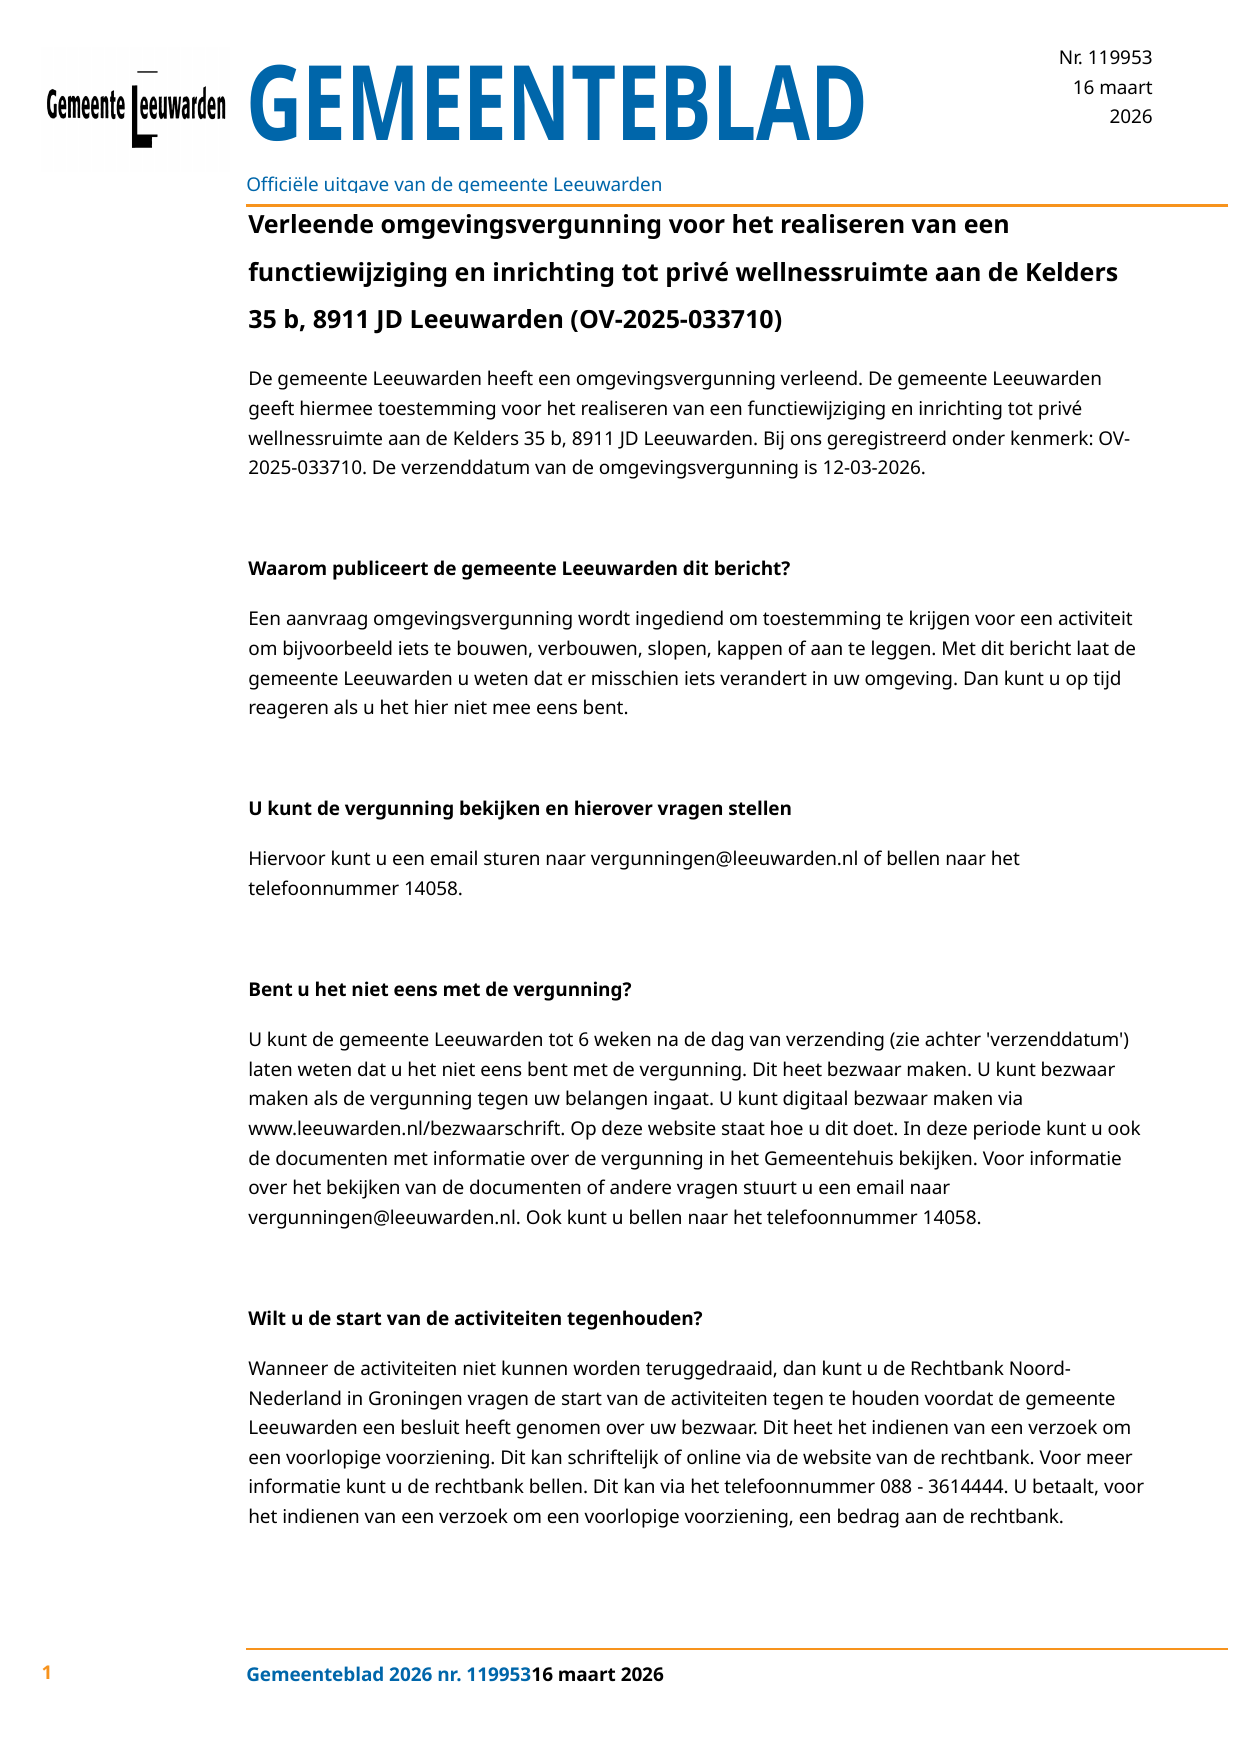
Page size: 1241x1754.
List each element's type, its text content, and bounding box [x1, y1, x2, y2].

text Wanneer de activiteiten niet kunnen worden teruggedraaid, dan kunt u de Rechtbank Noord-Nederland in Groningen vragen de start van de activiteiten tegen te houden voordat de gemeente Leeuwarden een besluit heeft genomen over uw bezwaar. Dit heet het indienen van een verzoek om een voorlopige voorziening. Dit kan schriftelijk of online via de website van de rechtbank. Voor meer informatie kunt u de rechtbank bellen. Dit kan via het telefoonnummer 088 - 3614444. U betaalt, voor het indienen van een verzoek om een voorlopige voorziening, een bedrag aan de rechtbank. [248, 1355, 1152, 1529]
text De gemeente Leeuwarden heeft een omgevingsvergunning verleend. De gemeente Leeuwarden geeft hiermee toestemming voor het realiseren van een functiewijziging en inrichting tot privé wellnessruimte aan de Kelders 35 b, 8911 JD Leeuwarden. Bij ons geregistreerd onder kenmerk: OV-2025-033710. De verzenddatum van de omgevingsvergunning is 12-03-2026. [248, 366, 1152, 480]
text Wilt u de start van de activiteiten tegenhouden? [248, 1305, 1152, 1330]
text Bent u het niet eens met de vergunning? [248, 976, 1152, 1002]
text Een aanvraag omgevingsvergunning wordt ingediend om toestemming te krijgen voor een activiteit om bijvoorbeeld iets te bouwen, verbouwen, slopen, kappen of aan te leggen. Met dit bericht laat de gemeente Leeuwarden u weten dat er misschien iets verandert in uw omgeving. Dan kunt u op tijd reageren als u het hier niet mee eens bent. [248, 606, 1152, 720]
text Hiervoor kunt u een email sturen naar vergunningen@leeuwarden.nl of bellen naar het telefoonnummer 14058. [248, 846, 1152, 901]
picture [41, 47, 231, 172]
text U kunt de gemeente Leeuwarden tot 6 weken na de dag van verzending (zie achter 'verzenddatum') laten weten dat u het niet eens bent met de vergunning. Dit heet bezwaar maken. U kunt bezwaar maken als de vergunning tegen uw belangen ingaat. U kunt digitaal bezwaar maken via www.leeuwarden.nl/bezwaarschrift. Op deze website staat hoe u dit doet. In deze periode kunt u ook de documenten met informatie over de vergunning in het Gemeentehuis bekijken. Voor informatie over het bekijken van de documenten of andere vragen stuurt u een email naar vergunningen@leeuwarden.nl. Ook kunt u bellen naar het telefoonnummer 14058. [248, 1026, 1152, 1229]
text Verleende omgevingsvergunning voor het realiseren van een functiewijziging en inrichting tot privé wellnessruimte aan de Kelders 35 b, 8911 JD Leeuwarden (OV-2025-033710) [248, 207, 1152, 336]
text Waarom publiceert de gemeente Leeuwarden dit bericht? [248, 555, 1152, 581]
text U kunt de vergunning bekijken en hierover vragen stellen [248, 795, 1152, 821]
